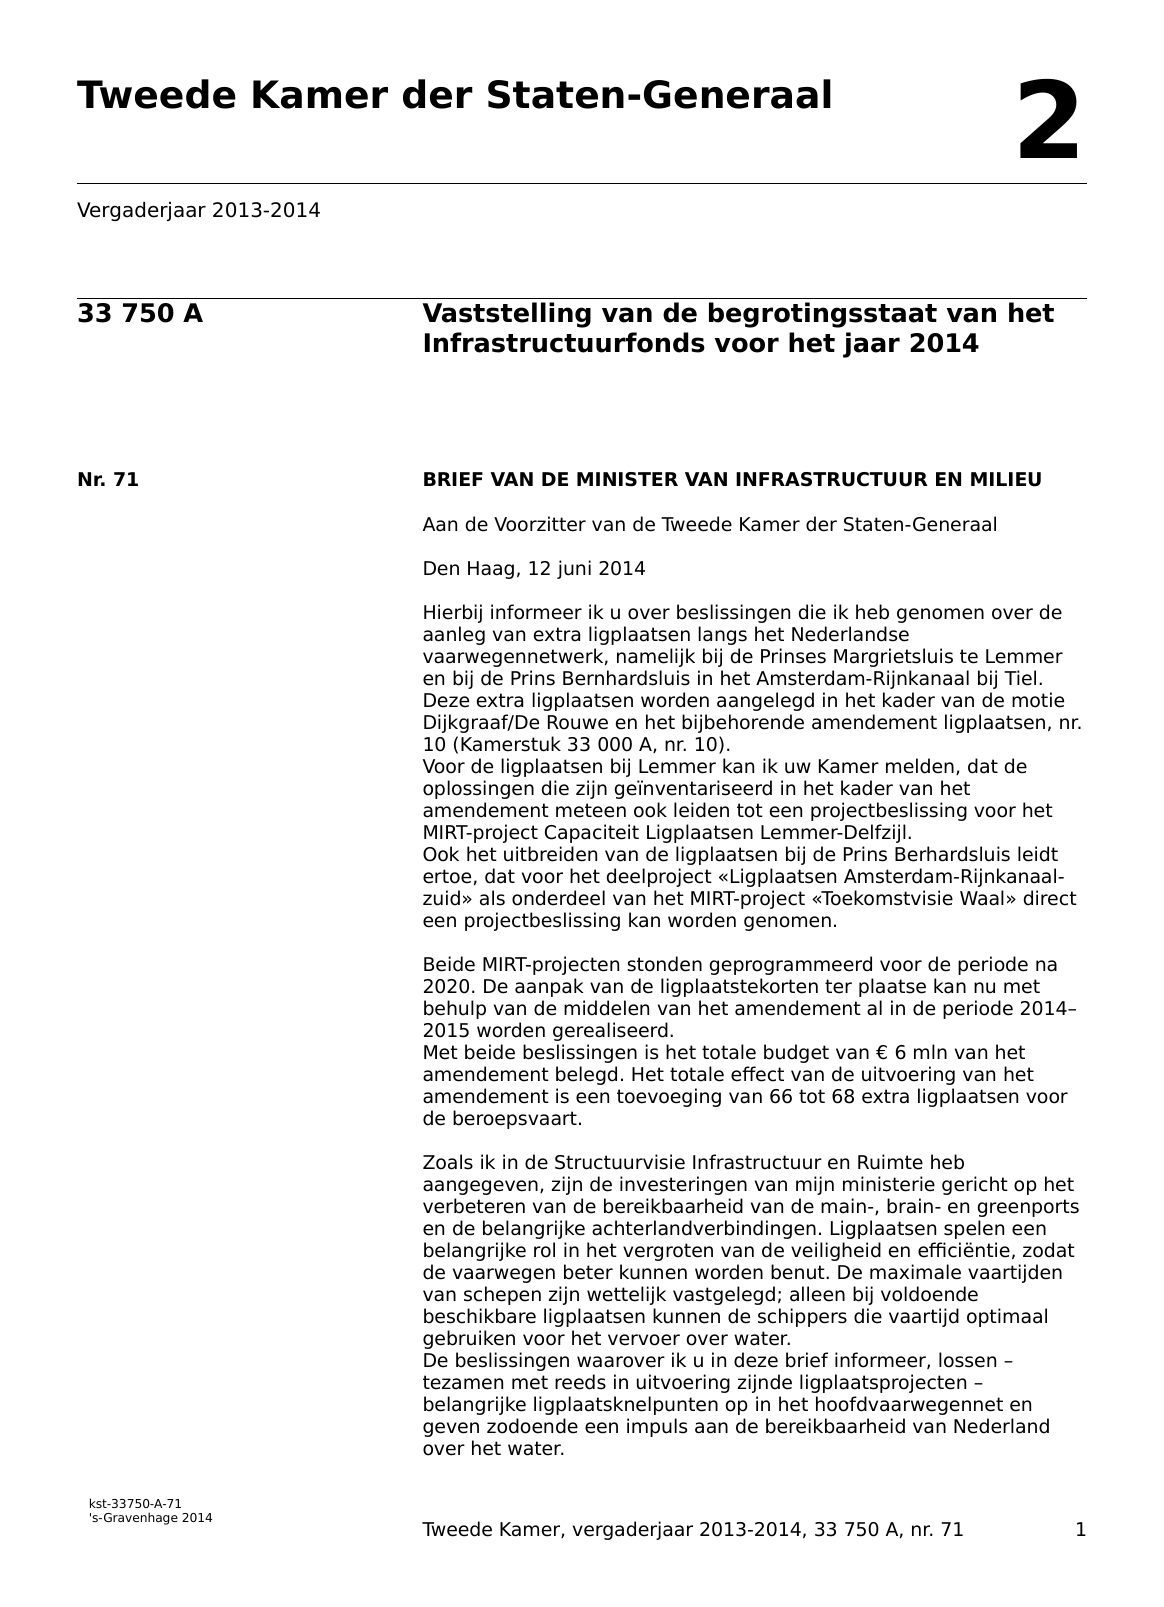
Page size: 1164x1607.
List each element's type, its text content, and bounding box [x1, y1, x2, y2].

table_cell Vergaderjaar 2013-2014 [77, 184, 1087, 298]
text Zoals ik in de Structuurvisie Infrastructuur en Ruimte heb aangegeven, zijn de investeringen van mijn ministerie gericht op het verbeteren van de bereikbaarheid van de main-, brain- en greenports en de belangrijke achterlandverbindingen. Ligplaatsen spelen een belangrijke rol in het vergroten van de veiligheid en efficiëntie, zodat de vaarwegen beter kunnen worden benut. De maximale vaartijden van schepen zijn wettelijk vastgelegd; alleen bij voldoende beschikbare ligplaatsen kunnen de schippers die vaartijd optimaal gebruiken voor het vervoer over water. [422, 1152, 1087, 1349]
table_header Tweede Kamer der Staten-Generaal [77, 59, 886, 183]
text 's-Gravenhage 2014 [88, 1511, 323, 1525]
text Den Haag, 12 juni 2014 [422, 558, 1087, 580]
subtitle 33 750 A Vaststelling van de begrotingsstaat van het Infrastructuurfonds voor het jaar 2014 [77, 299, 1087, 358]
text Beide MIRT-projecten stonden geprogrammeerd voor de periode na 2020. De aanpak van de ligplaatstekorten ter plaatse kan nu met behulp van de middelen van het amendement al in de periode 2014–2015 worden gerealiseerd. [422, 954, 1087, 1042]
text Met beide beslissingen is het totale budget van € 6 mln van het amendement belegd. Het totale effect van de uitvoering van het amendement is een toevoeging van 66 tot 68 extra ligplaatsen voor de beroepsvaart. [422, 1042, 1087, 1129]
text Aan de Voorzitter van de Tweede Kamer der Staten-Generaal [422, 513, 1087, 536]
text De beslissingen waarover ik u in deze brief informeer, lossen – tezamen met reeds in uitvoering zijnde ligplaatsprojecten – belangrijke ligplaatsknelpunten op in het hoofdvaarwegennet en geven zodoende een impuls aan de bereikbaarheid van Nederland over het water. [422, 1349, 1087, 1459]
text Ook het uitbreiden van de ligplaatsen bij de Prins Berhardsluis leidt ertoe, dat voor het deelproject «Ligplaatsen Amsterdam-Rijnkanaal-zuid» als onderdeel van het MIRT-project «Toekomstvisie Waal» direct een projectbeslissing kan worden genomen. [422, 844, 1087, 932]
text kst-33750-A-71 [88, 1497, 323, 1511]
subtitle Nr. 71 BRIEF VAN DE MINISTER VAN INFRASTRUCTUUR EN MILIEU [77, 469, 1087, 491]
text Hierbij informeer ik u over beslissingen die ik heb genomen over de aanleg van extra ligplaatsen langs het Nederlandse vaarwegennetwerk, namelijk bij de Prinses Margrietsluis te Lemmer en bij de Prins Bernhardsluis in het Amsterdam-Rijnkanaal bij Tiel. Deze extra ligplaatsen worden aangelegd in het kader van de motie Dijkgraaf/De Rouwe en het bijbehorende amendement ligplaatsen, nr. 10 (Kamerstuk 33 000 A, nr. 10). [422, 602, 1087, 756]
text Voor de ligplaatsen bij Lemmer kan ik uw Kamer melden, dat de oplossingen die zijn geïnventariseerd in het kader van het amendement meteen ook leiden tot een projectbeslissing voor het MIRT-project Capaciteit Ligplaatsen Lemmer-Delfzijl. [422, 756, 1087, 844]
table_header 2 [886, 59, 1087, 183]
